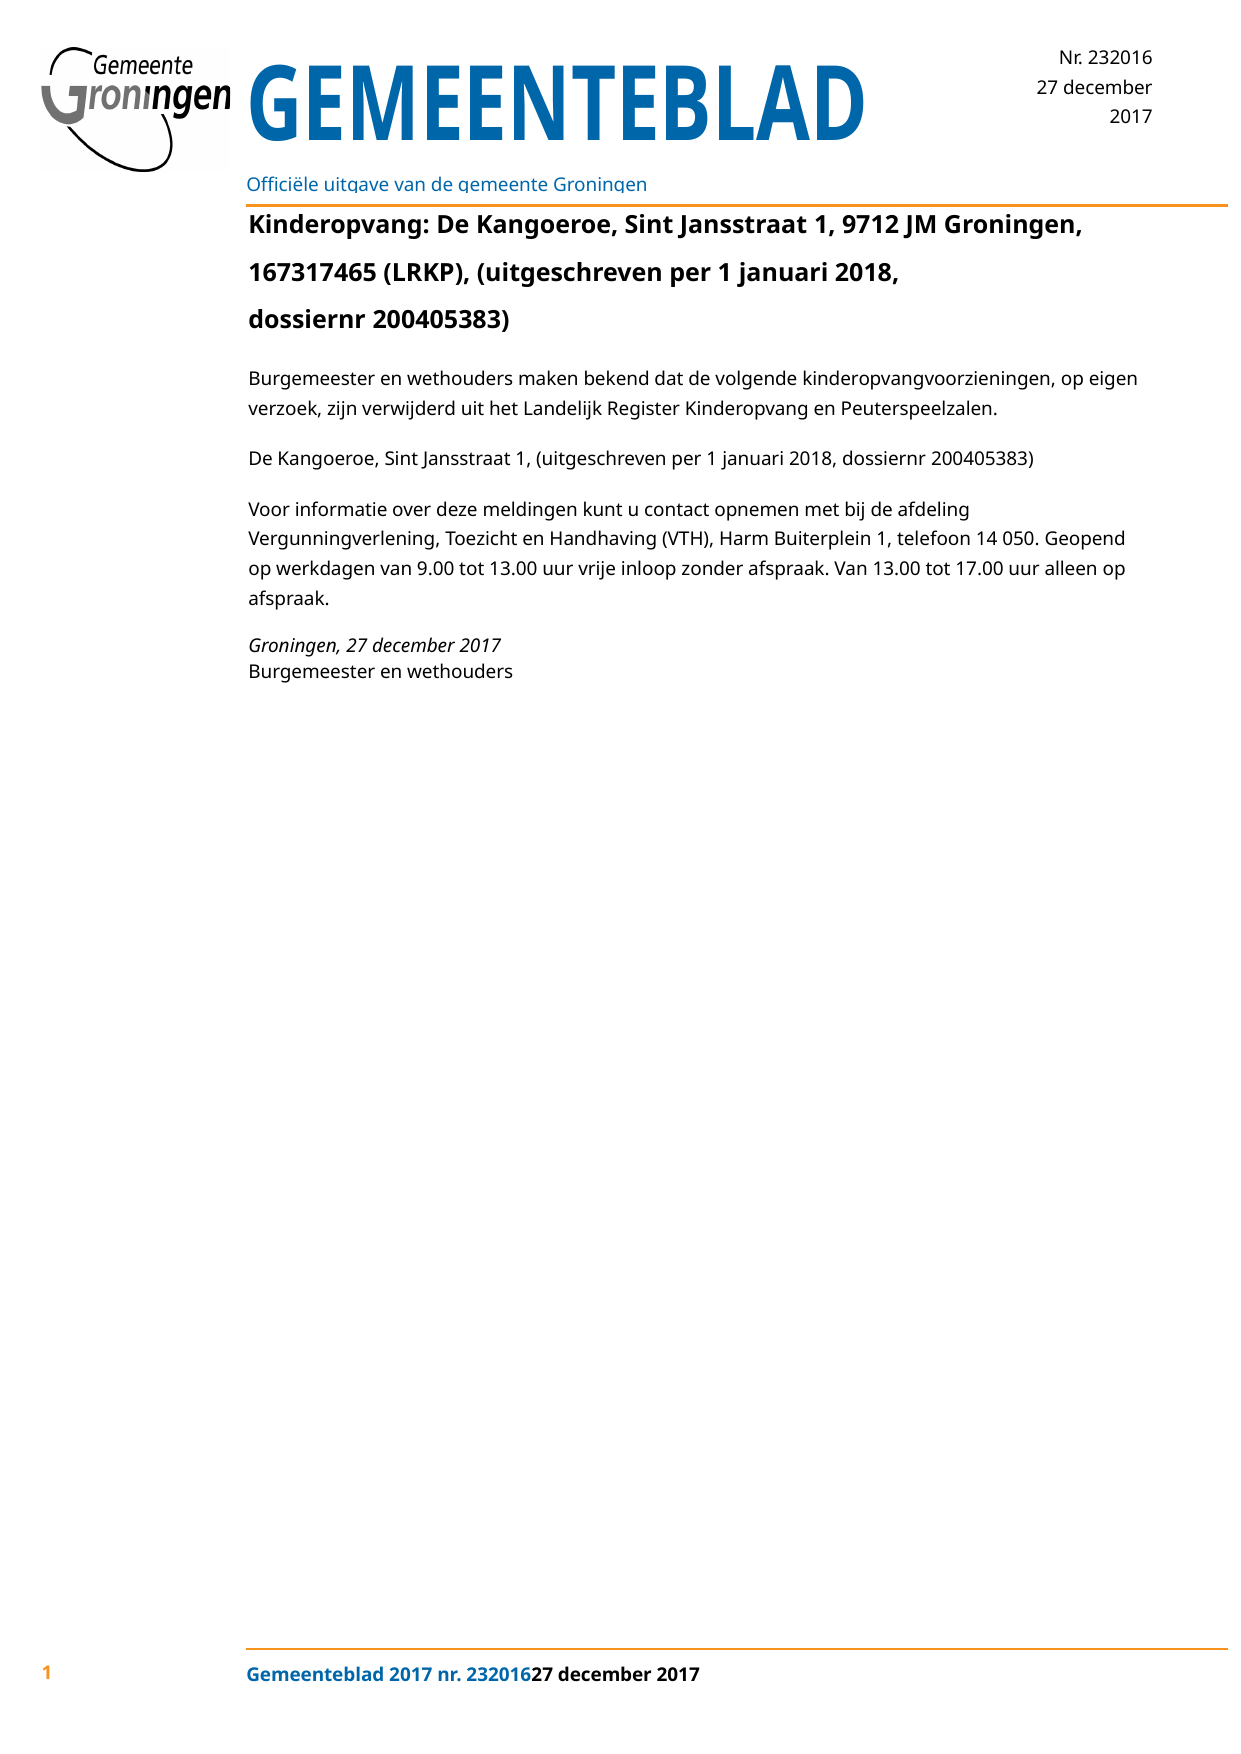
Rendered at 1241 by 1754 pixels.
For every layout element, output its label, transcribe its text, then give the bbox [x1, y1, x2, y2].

text Burgemeester en wethouders [248, 658, 1152, 684]
text Burgemeester en wethouders maken bekend dat de volgende kinderopvangvoorzieningen, op eigen verzoek, zijn verwijderd uit het Landelijk Register Kinderopvang en Peuterspeelzalen. [248, 366, 1152, 421]
text Kinderopvang: De Kangoeroe, Sint Jansstraat 1, 9712 JM Groningen, 167317465 (LRKP), (uitgeschreven per 1 januari 2018, dossiernr 200405383) [248, 207, 1152, 336]
text Voor informatie over deze meldingen kunt u contact opnemen met bij de afdeling Vergunningverlening, Toezicht en Handhaving (VTH), Harm Buiterplein 1, telefoon 14 050. Geopend op werkdagen van 9.00 tot 13.00 uur vrije inloop zonder afspraak. Van 13.00 tot 17.00 uur alleen op afspraak. [248, 496, 1152, 610]
text De Kangoeroe, Sint Jansstraat 1, (uitgeschreven per 1 januari 2018, dossiernr 200405383) [248, 446, 1152, 471]
text Groningen, 27 december 2017 [248, 632, 1152, 658]
picture [41, 47, 231, 172]
